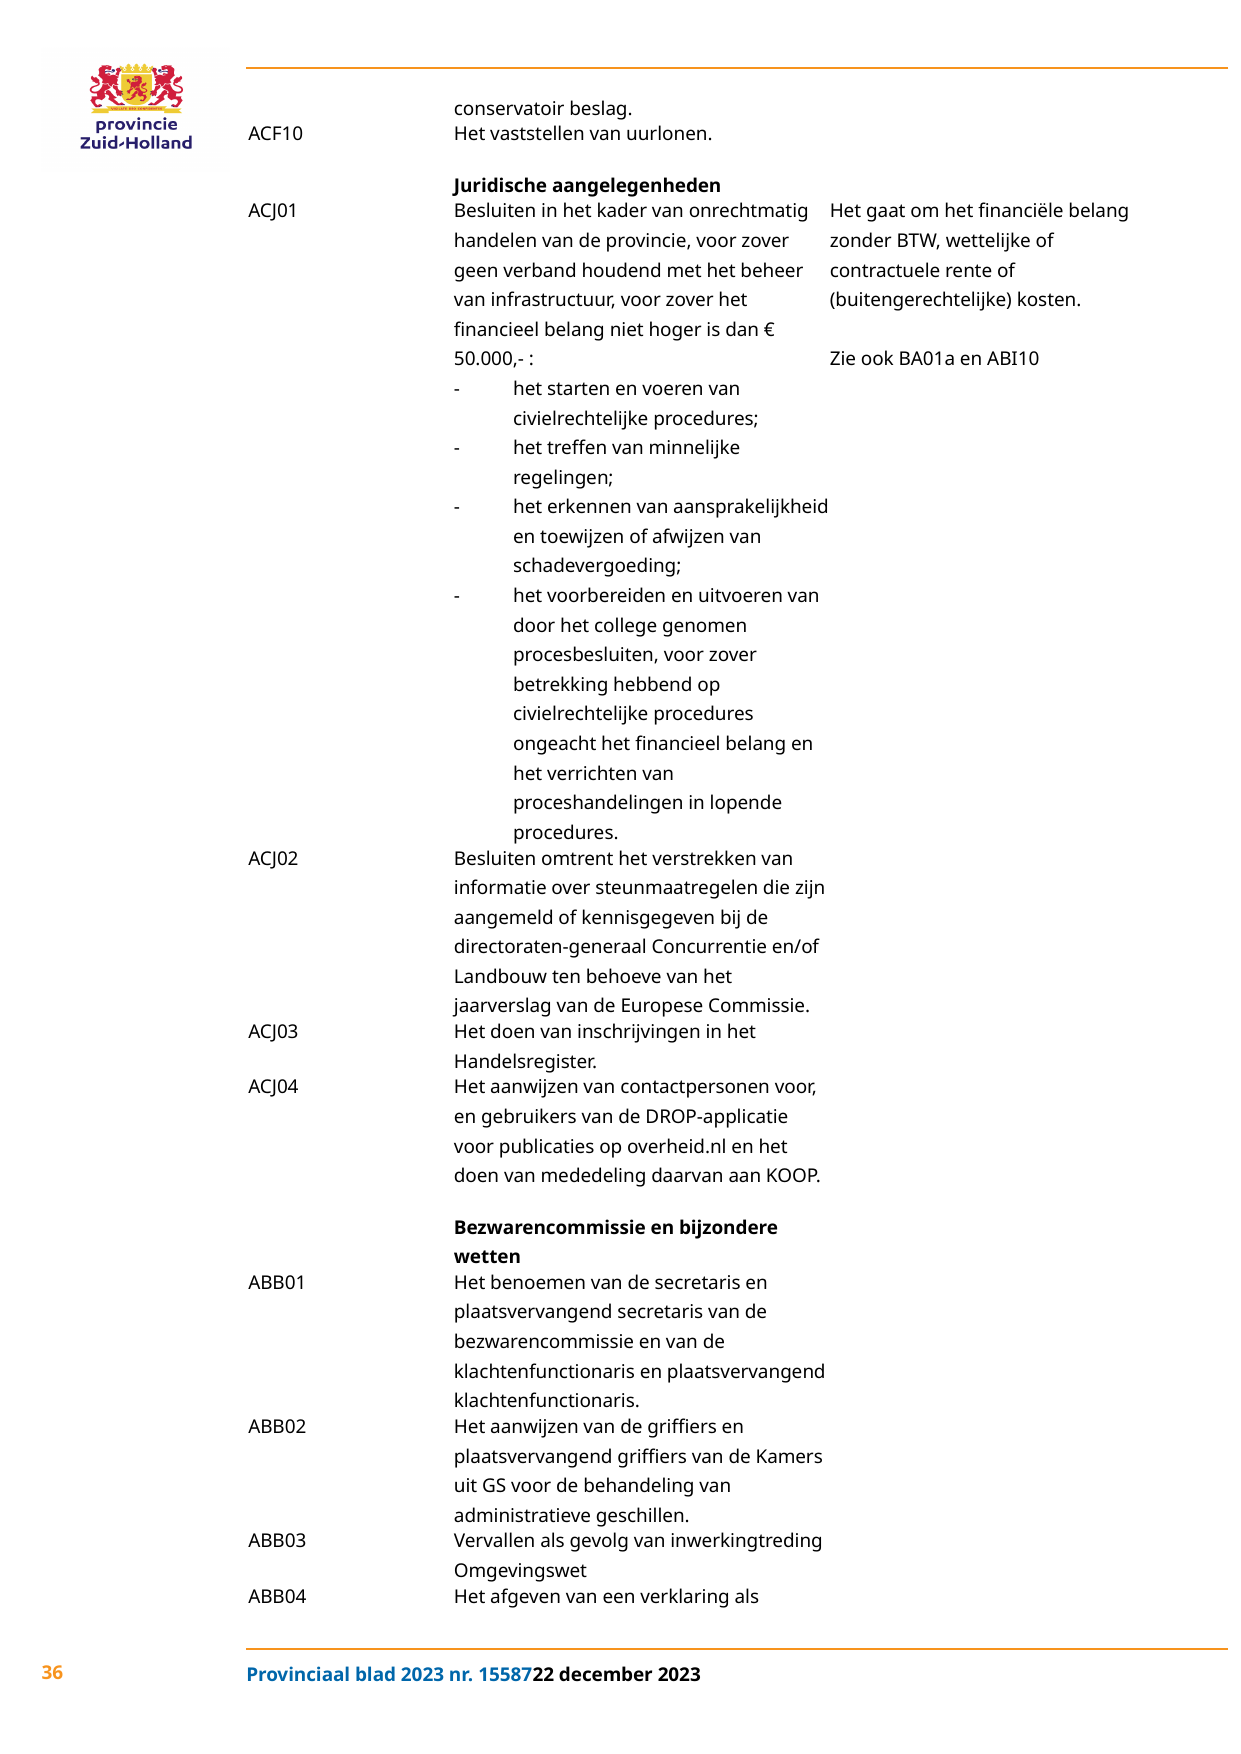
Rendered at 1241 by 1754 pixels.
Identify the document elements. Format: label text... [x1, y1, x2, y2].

table_cell ACJ01 [248, 198, 454, 845]
table_cell conservatoir beslag. [454, 95, 829, 121]
table_cell Juridische aangelegenheden [454, 172, 829, 198]
table_cell [248, 95, 454, 121]
table_cell [830, 1018, 1152, 1074]
table_cell ACJ02 [248, 845, 454, 1018]
table_cell [830, 172, 1152, 198]
table_cell Het afgeven van een verklaring als [454, 1583, 829, 1609]
table_cell ACJ03 [248, 1018, 454, 1074]
table_cell Het vaststellen van uurlonen. [454, 121, 829, 146]
table_cell Het gaat om het financiële belang zonder BTW, wettelijke of contractuele rente of (buitengerechtelijke) kosten. Zie ook BA01a en ABI10 [830, 198, 1152, 845]
table_cell [830, 146, 1152, 172]
table_cell Het benoemen van de secretaris en plaatsvervangend secretaris van de bezwarencommissie en van de klachtenfunctionaris en plaatsvervangend klachtenfunctionaris. [454, 1269, 829, 1413]
table_cell [248, 146, 454, 172]
table_cell [830, 1269, 1152, 1413]
table_cell Bezwarencommissie en bijzondere wetten [454, 1214, 829, 1269]
table_cell [454, 1188, 829, 1214]
table_cell [830, 1214, 1152, 1269]
table_cell [454, 146, 829, 172]
table_cell ABB01 [248, 1269, 454, 1413]
table_cell ABB03 [248, 1528, 454, 1583]
table_cell [830, 1413, 1152, 1528]
table_cell Het doen van inschrijvingen in het Handelsregister. [454, 1018, 829, 1074]
table_cell ACF10 [248, 121, 454, 146]
table_cell Vervallen als gevolg van inwerkingtreding Omgevingswet [454, 1528, 829, 1583]
table_cell [248, 1214, 454, 1269]
table_cell Het aanwijzen van contactpersonen voor, en gebruikers van de DROP-applicatie voor publicaties op overheid.nl en het doen van mededeling daarvan aan KOOP. [454, 1074, 829, 1188]
table_cell ACJ04 [248, 1074, 454, 1188]
table_cell Het aanwijzen van de griffiers en plaatsvervangend griffiers van de Kamers uit GS voor de behandeling van administratieve geschillen. [454, 1413, 829, 1528]
table_cell [248, 172, 454, 198]
table_cell [248, 1188, 454, 1214]
table_cell Besluiten omtrent het verstrekken van informatie over steunmaatregelen die zijn aangemeld of kennisgegeven bij de directoraten-generaal Concurrentie en/of Landbouw ten behoeve van het jaarverslag van de Europese Commissie. [454, 845, 829, 1018]
table_cell ABB02 [248, 1413, 454, 1528]
picture [41, 47, 231, 172]
table_cell [830, 1528, 1152, 1583]
table_cell [830, 121, 1152, 146]
table_cell [830, 1188, 1152, 1214]
table_cell [830, 1074, 1152, 1188]
table_cell [830, 95, 1152, 121]
table_cell [830, 1583, 1152, 1609]
table_cell ABB04 [248, 1583, 454, 1609]
table_cell Besluiten in het kader van onrechtmatig handelen van de provincie, voor zover geen verband houdend met het beheer van infrastructuur, voor zover het financieel belang niet hoger is dan € 50.000,- : het starten en voeren van civielrechtelijke procedures; het treffen van minnelijke regelingen; het erkennen van aansprakelijkheid en toewijzen of afwijzen van schadevergoeding; het voorbereiden en uitvoeren van door het college genomen procesbesluiten, voor zover betrekking hebbend op civielrechtelijke procedures ongeacht het financieel belang en het verrichten van proceshandelingen in lopende procedures. [454, 198, 829, 845]
table_cell [830, 845, 1152, 1018]
